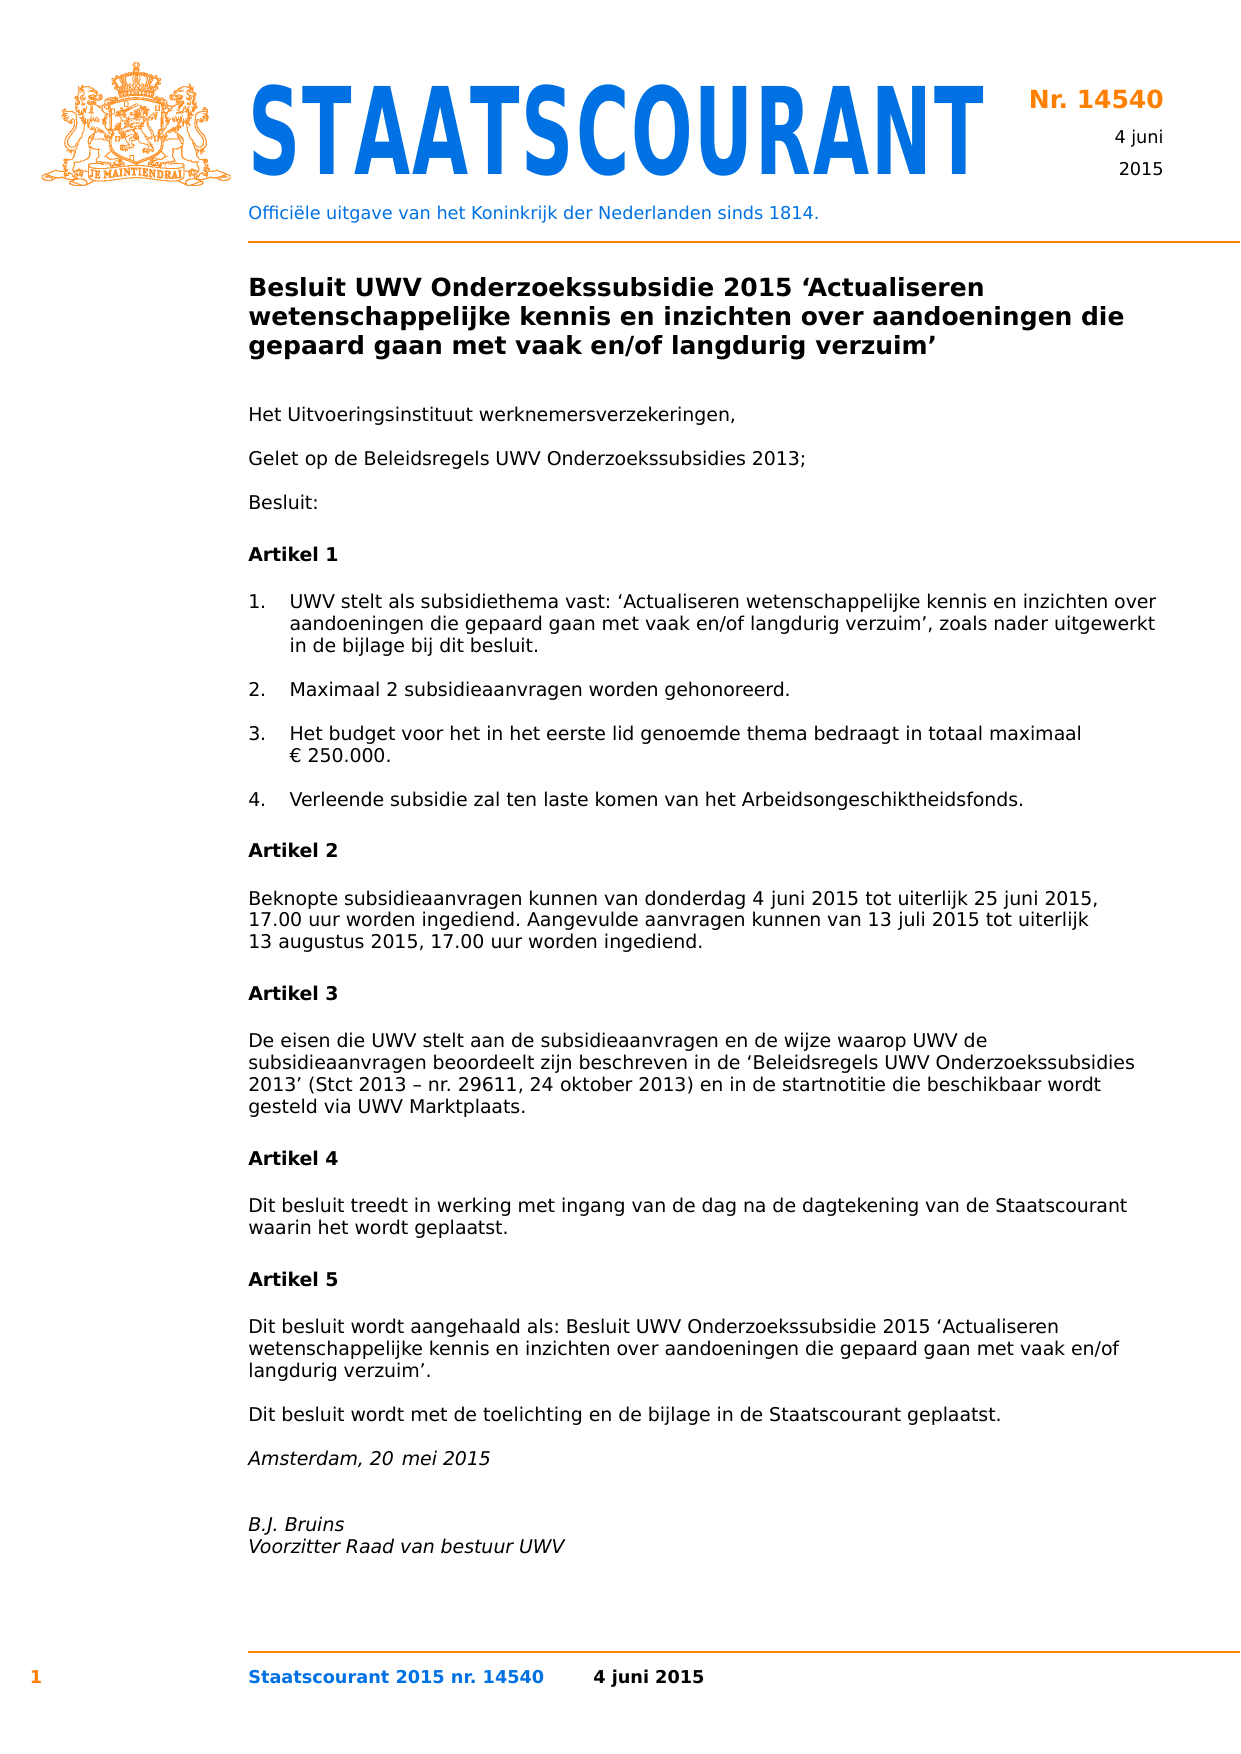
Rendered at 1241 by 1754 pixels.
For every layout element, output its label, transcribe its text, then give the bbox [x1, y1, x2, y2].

table_cell 4 juni [998, 121, 1240, 153]
text Gelet op de Beleidsregels UWV Onderzoekssubsidies 2013; [248, 448, 1163, 470]
text Dit besluit treedt in werking met ingang van de dag na de dagtekening van de Staatscourant waarin het wordt geplaatst. [248, 1195, 1163, 1239]
text 2. Maximaal 2 subsidieaanvragen worden gehonoreerd. [248, 679, 1163, 701]
text Dit besluit wordt met de toelichting en de bijlage in de Staatscourant geplaatst. [248, 1404, 1163, 1426]
text Dit besluit wordt aangehaald als: Besluit UWV Onderzoekssubsidie 2015 ‘Actualiseren wetenschappelijke kennis en inzichten over aandoeningen die gepaard gaan met vaak en/of langdurig verzuim’. [248, 1316, 1163, 1382]
text De eisen die UWV stelt aan de subsidieaanvragen en de wijze waarop UWV de subsidieaanvragen beoordeelt zijn beschreven in de ‘Beleidsregels UWV Onderzoekssubsidies 2013’ (Stct 2013 – nr. 29611, 24 oktober 2013) en in de startnotitie die beschikbaar wordt gesteld via UWV Marktplaats. [248, 1030, 1163, 1118]
subtitle Artikel 5 [248, 1269, 1163, 1291]
text Het Uitvoeringsinstituut werknemersverzekeringen, [248, 404, 1163, 426]
subtitle Artikel 2 [248, 840, 1163, 862]
text 3. Het budget voor het in het eerste lid genoemde thema bedraagt in totaal maximaal € 250.000. [248, 723, 1163, 767]
subtitle Artikel 3 [248, 983, 1163, 1005]
text B.J. Bruins Voorzitter Raad van bestuur UWV [248, 1492, 1163, 1558]
subtitle Besluit UWV Onderzoekssubsidie 2015 ‘Actualiseren wetenschappelijke kennis en inzichten over aandoeningen die gepaard gaan met vaak en/of langdurig verzuim’ [248, 273, 1163, 361]
subtitle Artikel 1 [248, 544, 1163, 566]
text 4. Verleende subsidie zal ten laste komen van het Arbeidsongeschiktheidsfonds. [248, 788, 1163, 810]
subtitle Artikel 4 [248, 1148, 1163, 1170]
table_header STAATSCOURANT [248, 62, 998, 203]
text Amsterdam, 20 mei 2015 [248, 1448, 1163, 1470]
table_cell 2015 [998, 153, 1240, 203]
text Beknopte subsidieaanvragen kunnen van donderdag 4 juni 2015 tot uiterlijk 25 juni 2015, 17.00 uur worden ingediend. Aangevulde aanvragen kunnen van 13 juli 2015 tot uiterlijk 13 augustus 2015, 17.00 uur worden ingediend. [248, 887, 1163, 953]
table_cell Officiële uitgave van het Koninkrijk der Nederlanden sinds 1814. [248, 203, 1240, 241]
text Besluit: [248, 492, 1163, 514]
table_header Nr. 14540 [998, 62, 1240, 121]
table_header [25, 62, 248, 241]
picture [41, 62, 231, 186]
text 1. UWV stelt als subsidiethema vast: ‘Actualiseren wetenschappelijke kennis en inzichten over aandoeningen die gepaard gaan met vaak en/of langdurig verzuim’, zoals nader uitgewerkt in de bijlage bij dit besluit. [248, 591, 1163, 657]
